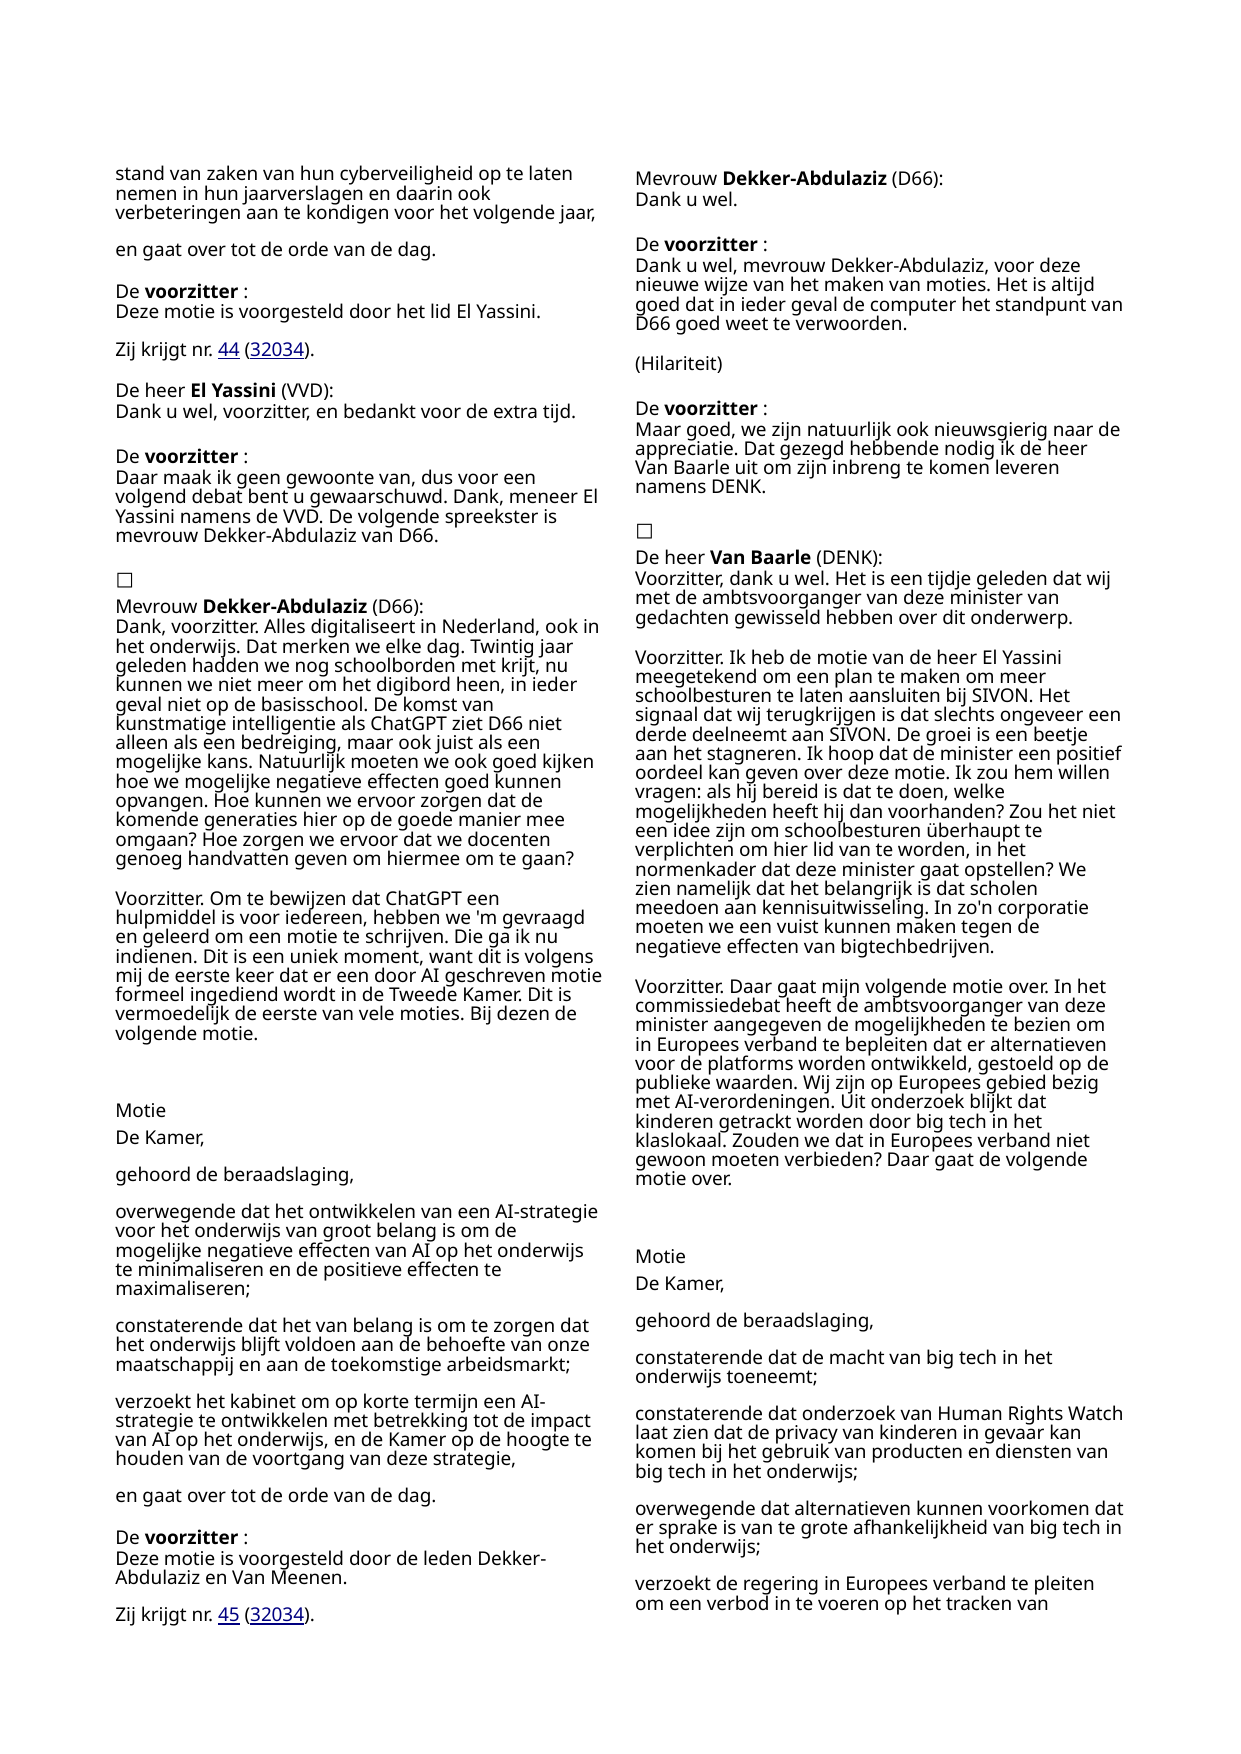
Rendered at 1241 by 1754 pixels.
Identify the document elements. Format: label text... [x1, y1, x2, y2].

text constaterende dat het van belang is om te zorgen dat het onderwijs blijft voldoen aan de behoefte van onze maatschappij en aan de toekomstige arbeidsmarkt; [115, 1317, 605, 1375]
text Mevrouw Dekker-Abdulaziz (D66): [635, 165, 1125, 191]
text Dank u wel, voorzitter, en bedankt voor de extra tijd. [115, 403, 605, 423]
text Motie [635, 1243, 1125, 1269]
text Dank u wel. [635, 191, 1125, 210]
text Zij krijgt nr. 44 (32034). [115, 341, 605, 360]
text Dank u wel, mevrouw Dekker-Abdulaziz, voor deze nieuwe wijze van het maken van moties. Het is altijd goed dat in ieder geval de computer het standpunt van D66 goed weet te verwoorden. [635, 257, 1125, 334]
text en gaat over tot de orde van de dag. [115, 241, 605, 260]
text constaterende dat onderzoek van Human Rights Watch laat zien dat de privacy van kinderen in gevaar kan komen bij het gebruik van producten en diensten van big tech in het onderwijs; [635, 1405, 1125, 1482]
text De voorzitter : [635, 231, 1125, 257]
text Voorzitter. Ik heb de motie van de heer El Yassini meegetekend om een plan te maken om meer schoolbesturen te laten aansluiten bij SIVON. Het signaal dat wij terugkrijgen is dat slechts ongeveer een derde deelneemt aan SIVON. De groei is een beetje aan het stagneren. Ik hoop dat de minister een positief oordeel kan geven over deze motie. Ik zou hem willen vragen: als hij bereid is dat te doen, welke mogelijkheden heeft hij dan voorhanden? Zou het niet een idee zijn om schoolbesturen überhaupt te verplichten om hier lid van te worden, in het normenkader dat deze minister gaat opstellen? We zien namelijk dat het belangrijk is dat scholen meedoen aan kennisuitwisseling. In zo'n corporatie moeten we een vuist kunnen maken tegen de negatieve effecten van bigtechbedrijven. [635, 649, 1125, 957]
text Deze motie is voorgesteld door de leden Dekker-Abdulaziz en Van Meenen. [115, 1550, 605, 1589]
text verzoekt het kabinet om op korte termijn een AI-strategie te ontwikkelen met betrekking tot de impact van AI op het onderwijs, en de Kamer op de hoogte te houden van de voortgang van deze strategie, [115, 1393, 605, 1470]
text overwegende dat alternatieven kunnen voorkomen dat er sprake is van te grote afhankelijkheid van big tech in het onderwijs; [635, 1500, 1125, 1558]
text De Kamer, [115, 1129, 605, 1148]
text Voorzitter. Daar gaat mijn volgende motie over. In het commissiedebat heeft de ambtsvoorganger van deze minister aangegeven de mogelijkheden te bezien om in Europees verband te bepleiten dat er alternatieven voor de platforms worden ontwikkeld, gestoeld op de publieke waarden. Wij zijn op Europees gebied bezig met AI-verordeningen. Uit onderzoek blijkt dat kinderen getrackt worden door big tech in het klaslokaal. Zouden we dat in Europees verband niet gewoon moeten verbieden? Daar gaat de volgende motie over. [635, 978, 1125, 1190]
text De Kamer, [635, 1275, 1125, 1294]
text constaterende dat de macht van big tech in het onderwijs toeneemt; [635, 1349, 1125, 1387]
text verzoekt de regering in Europees verband te pleiten om een verbod in te voeren op het tracken van [635, 1575, 1125, 1614]
text Voorzitter, dank u wel. Het is een tijdje geleden dat wij met de ambtsvoorganger van deze minister van gedachten gewisseld hebben over dit onderwerp. [635, 570, 1125, 628]
text Daar maak ik geen gewoonte van, dus voor een volgend debat bent u gewaarschuwd. Dank, meneer El Yassini namens de VVD. De volgende spreekster is mevrouw Dekker-Abdulaziz van D66. [115, 469, 605, 546]
text ⬜ [115, 567, 605, 593]
text (Hilariteit) [635, 355, 1125, 374]
text Zij krijgt nr. 45 (32034). [115, 1606, 605, 1626]
text De voorzitter : [115, 1524, 605, 1550]
text ⬜ [635, 519, 1125, 544]
text Mevrouw Dekker-Abdulaziz (D66): [115, 593, 605, 618]
text en gaat over tot de orde van de dag. [115, 1487, 605, 1507]
text gehoord de beraadslaging, [635, 1312, 1125, 1331]
text De voorzitter : [635, 395, 1125, 421]
text gehoord de beraadslaging, [115, 1166, 605, 1185]
text Maar goed, we zijn natuurlijk ook nieuwsgierig naar de appreciatie. Dat gezegd hebbende nodig ik de heer Van Baarle uit om zijn inbreng te komen leveren namens DENK. [635, 421, 1125, 498]
text De voorzitter : [115, 278, 605, 303]
text Dank, voorzitter. Alles digitaliseert in Nederland, ook in het onderwijs. Dat merken we elke dag. Twintig jaar geleden hadden we nog schoolborden met krijt, nu kunnen we niet meer om het digibord heen, in ieder geval niet op de basisschool. De komst van kunstmatige intelligentie als ChatGPT ziet D66 niet alleen als een bedreiging, maar ook juist als een mogelijke kans. Natuurlijk moeten we ook goed kijken hoe we mogelijke negatieve effecten goed kunnen opvangen. Hoe kunnen we ervoor zorgen dat de komende generaties hier op de goede manier mee omgaan? Hoe zorgen we ervoor dat we docenten genoeg handvatten geven om hiermee om te gaan? [115, 618, 605, 869]
text stand van zaken van hun cyberveiligheid op te laten nemen in hun jaarverslagen en daarin ook verbeteringen aan te kondigen voor het volgende jaar, [115, 165, 605, 223]
text Voorzitter. Om te bewijzen dat ChatGPT een hulpmiddel is voor iedereen, hebben we 'm gevraagd en geleerd om een motie te schrijven. Die ga ik nu indienen. Dit is een uniek moment, want dit is volgens mij de eerste keer dat er een door AI geschreven motie formeel ingediend wordt in de Tweede Kamer. Dit is vermoedelijk de eerste van vele moties. Bij dezen de volgende motie. [115, 890, 605, 1044]
text De heer El Yassini (VVD): [115, 378, 605, 403]
text De voorzitter : [115, 443, 605, 469]
text overwegende dat het ontwikkelen van een AI-strategie voor het onderwijs van groot belang is om de mogelijke negatieve effecten van AI op het onderwijs te minimaliseren en de positieve effecten te maximaliseren; [115, 1203, 605, 1299]
text De heer Van Baarle (DENK): [635, 544, 1125, 570]
text Deze motie is voorgesteld door het lid El Yassini. [115, 303, 605, 323]
text Motie [115, 1097, 605, 1123]
